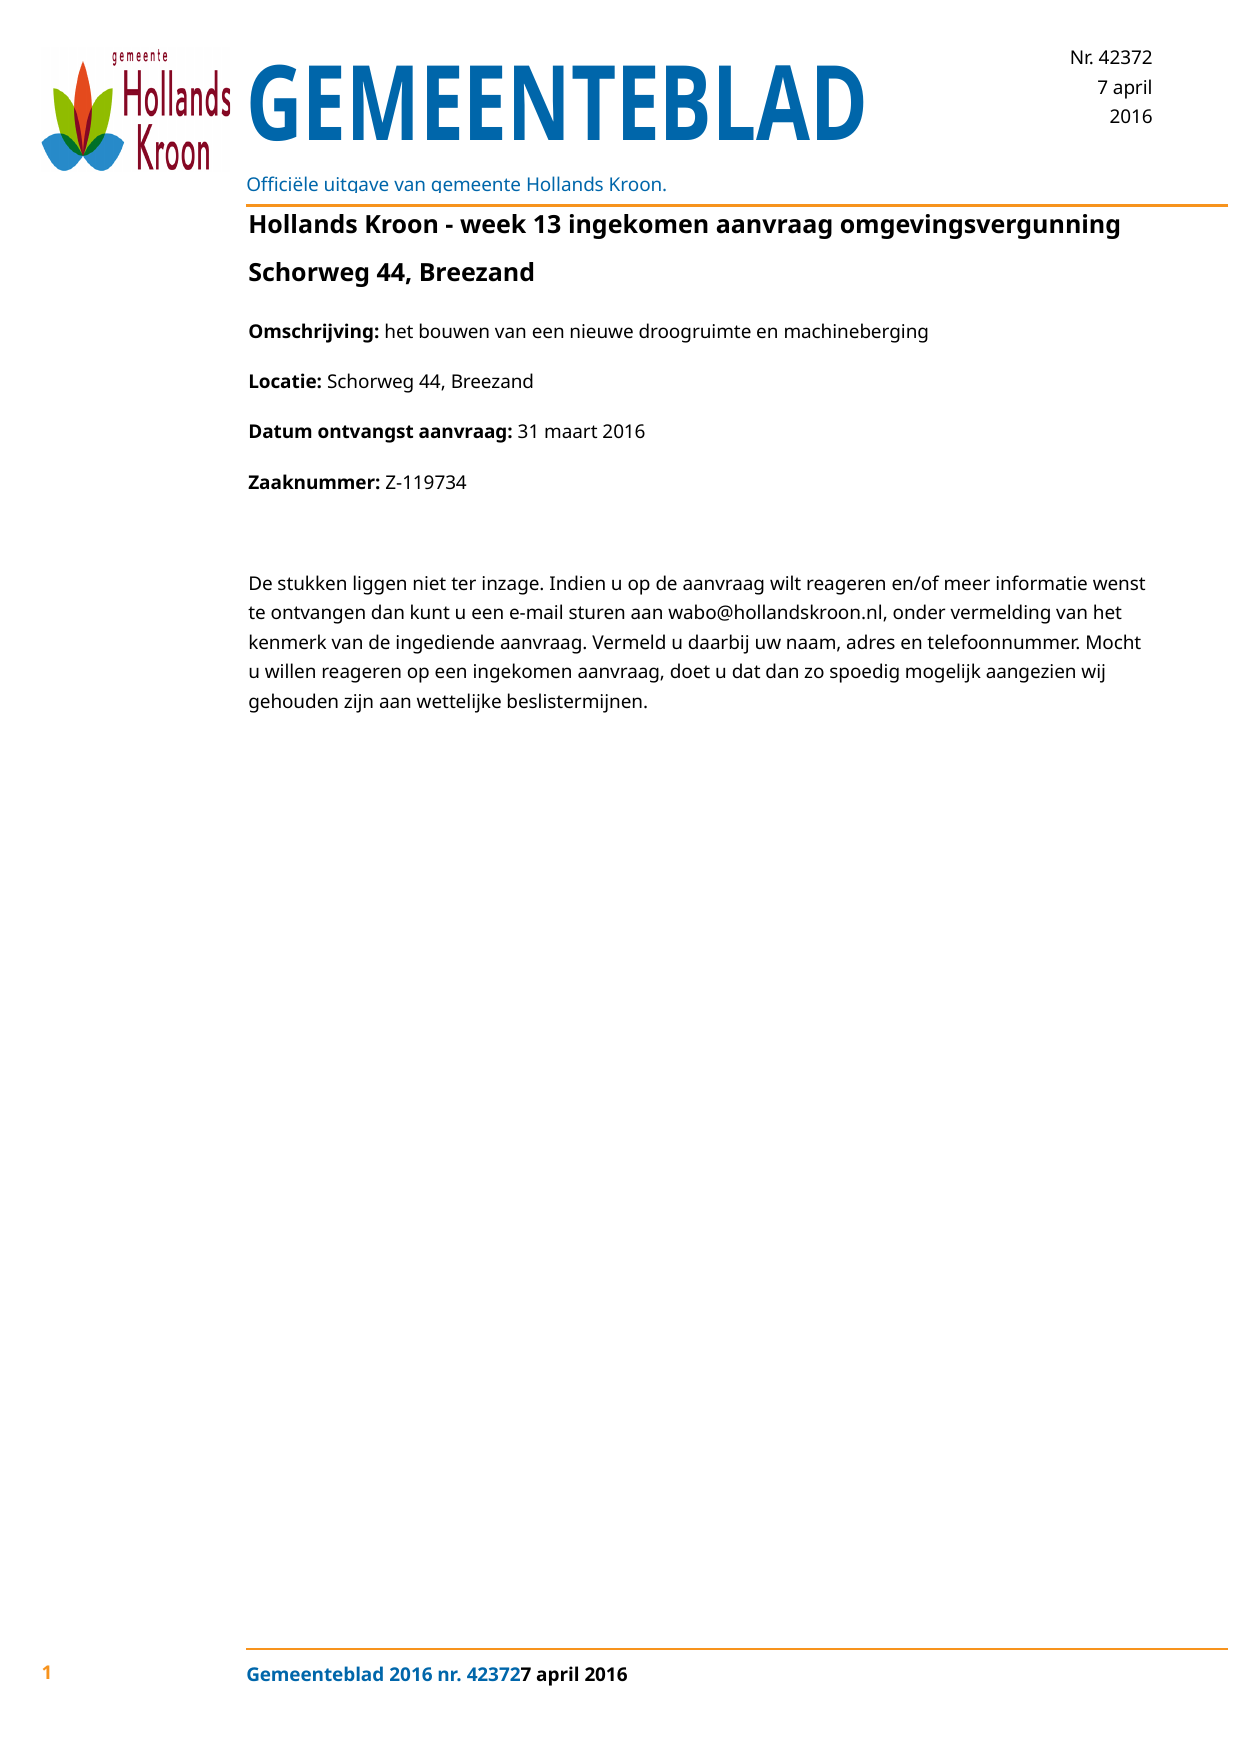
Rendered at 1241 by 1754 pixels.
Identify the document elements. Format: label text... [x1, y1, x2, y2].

text Locatie: Schorweg 44, Breezand [248, 368, 1152, 394]
text Omschrijving: het bouwen van een nieuwe droogruimte en machineberging [248, 318, 1152, 344]
picture [41, 47, 231, 172]
text Datum ontvangst aanvraag: 31 maart 2016 [248, 419, 1152, 444]
text Zaaknummer: Z-119734 [248, 469, 1152, 495]
text De stukken liggen niet ter inzage. Indien u op de aanvraag wilt reageren en/of meer informatie wenst te ontvangen dan kunt u een e-mail sturen aan wabo@hollandskroon.nl, onder vermelding van het kenmerk van de ingediende aanvraag. Vermeld u daarbij uw naam, adres en telefoonnummer. Mocht u willen reageren op een ingekomen aanvraag, doet u dat dan zo spoedig mogelijk aangezien wij gehouden zijn aan wettelijke beslistermijnen. [248, 570, 1152, 714]
text Hollands Kroon - week 13 ingekomen aanvraag omgevingsvergunning Schorweg 44, Breezand [248, 207, 1152, 288]
